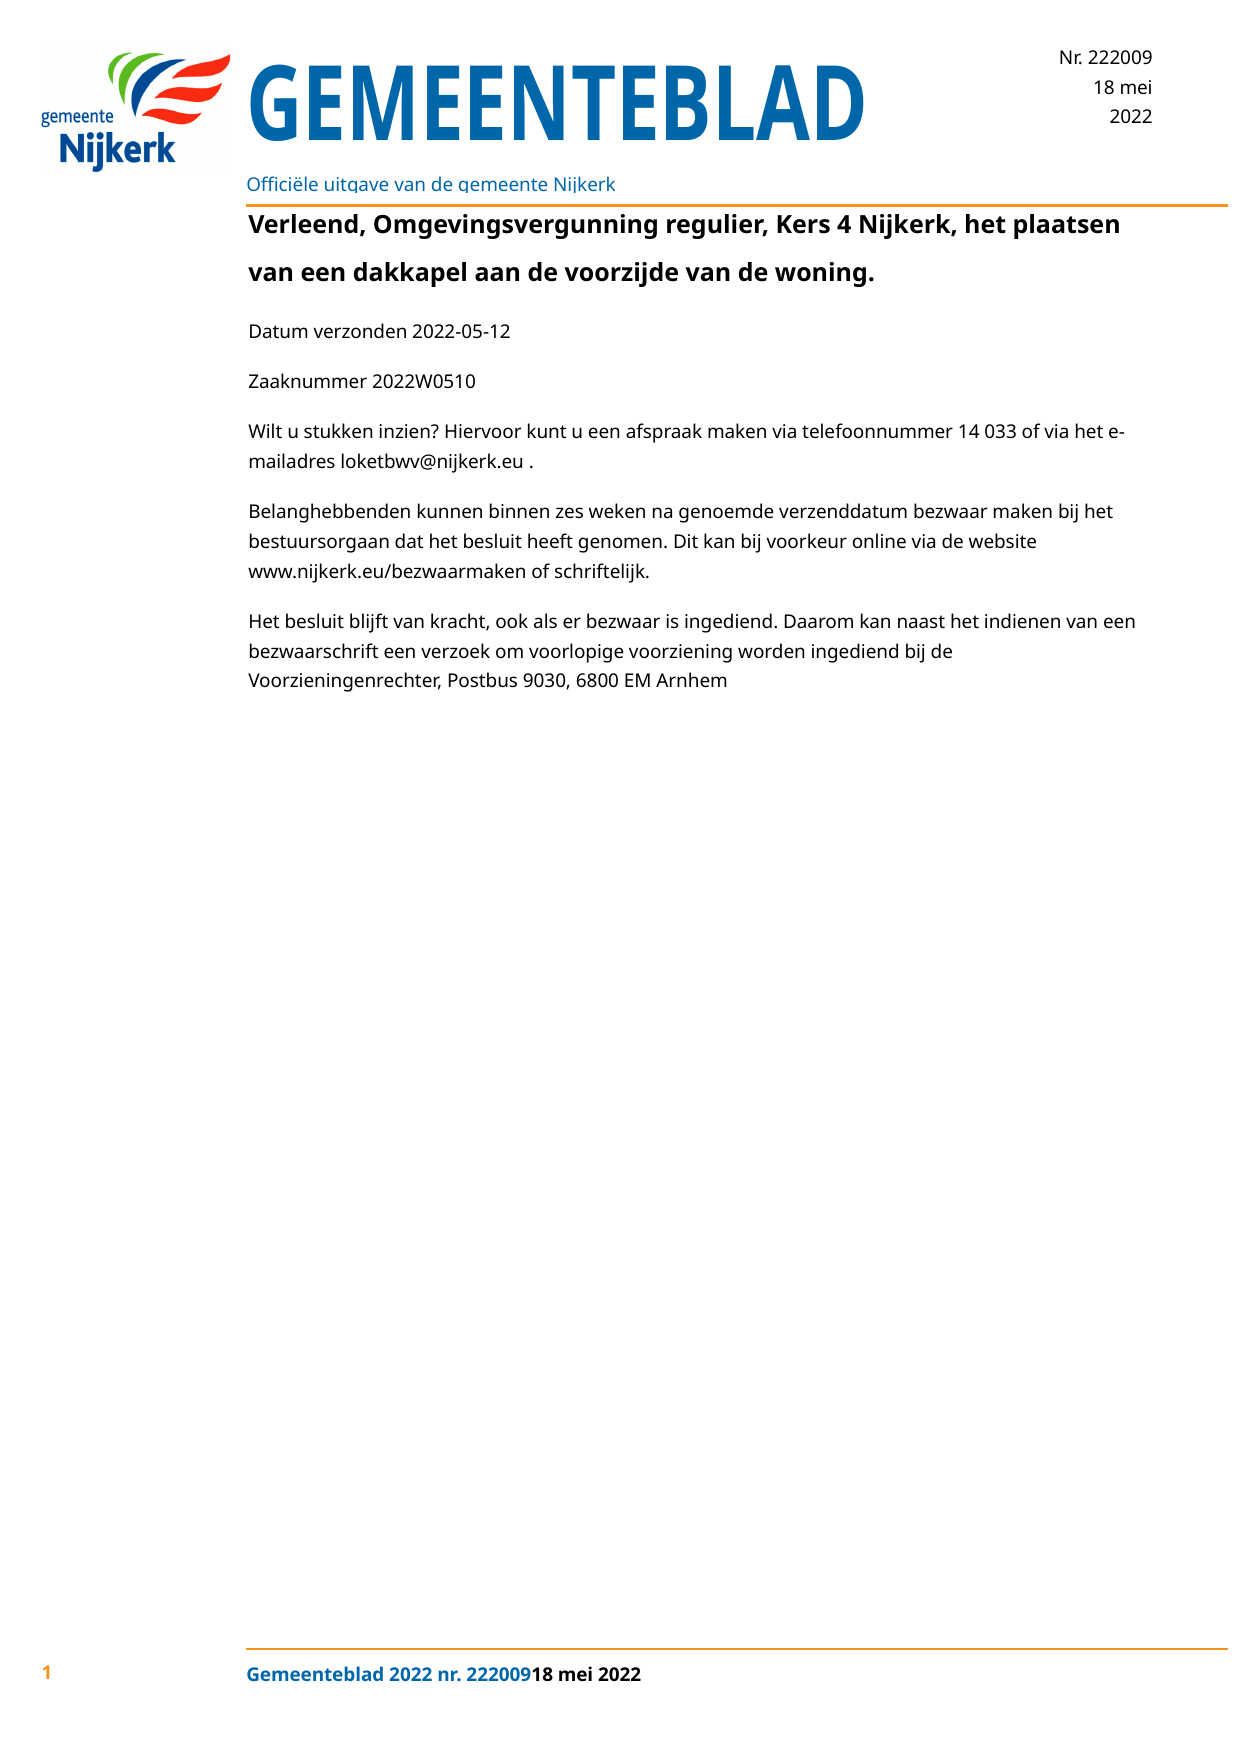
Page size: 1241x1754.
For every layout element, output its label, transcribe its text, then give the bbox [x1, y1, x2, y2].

text Belanghebbenden kunnen binnen zes weken na genoemde verzenddatum bezwaar maken bij het bestuursorgaan dat het besluit heeft genomen. Dit kan bij voorkeur online via de website www.nijkerk.eu/bezwaarmaken of schriftelijk. [248, 499, 1152, 584]
text Het besluit blijft van kracht, ook als er bezwaar is ingediend. Daarom kan naast het indienen van een bezwaarschrift een verzoek om voorlopige voorziening worden ingediend bij de Voorzieningenrechter, Postbus 9030, 6800 EM Arnhem [248, 608, 1152, 693]
text Wilt u stukken inzien? Hiervoor kunt u een afspraak maken via telefoonnummer 14 033 of via het e-mailadres loketbwv@nijkerk.eu . [248, 419, 1152, 474]
text Verleend, Omgevingsvergunning regulier, Kers 4 Nijkerk, het plaatsen van een dakkapel aan de voorzijde van de woning. [248, 207, 1152, 288]
text Zaaknummer 2022W0510 [248, 368, 1152, 394]
picture [41, 47, 231, 172]
text Datum verzonden 2022-05-12 [248, 318, 1152, 344]
